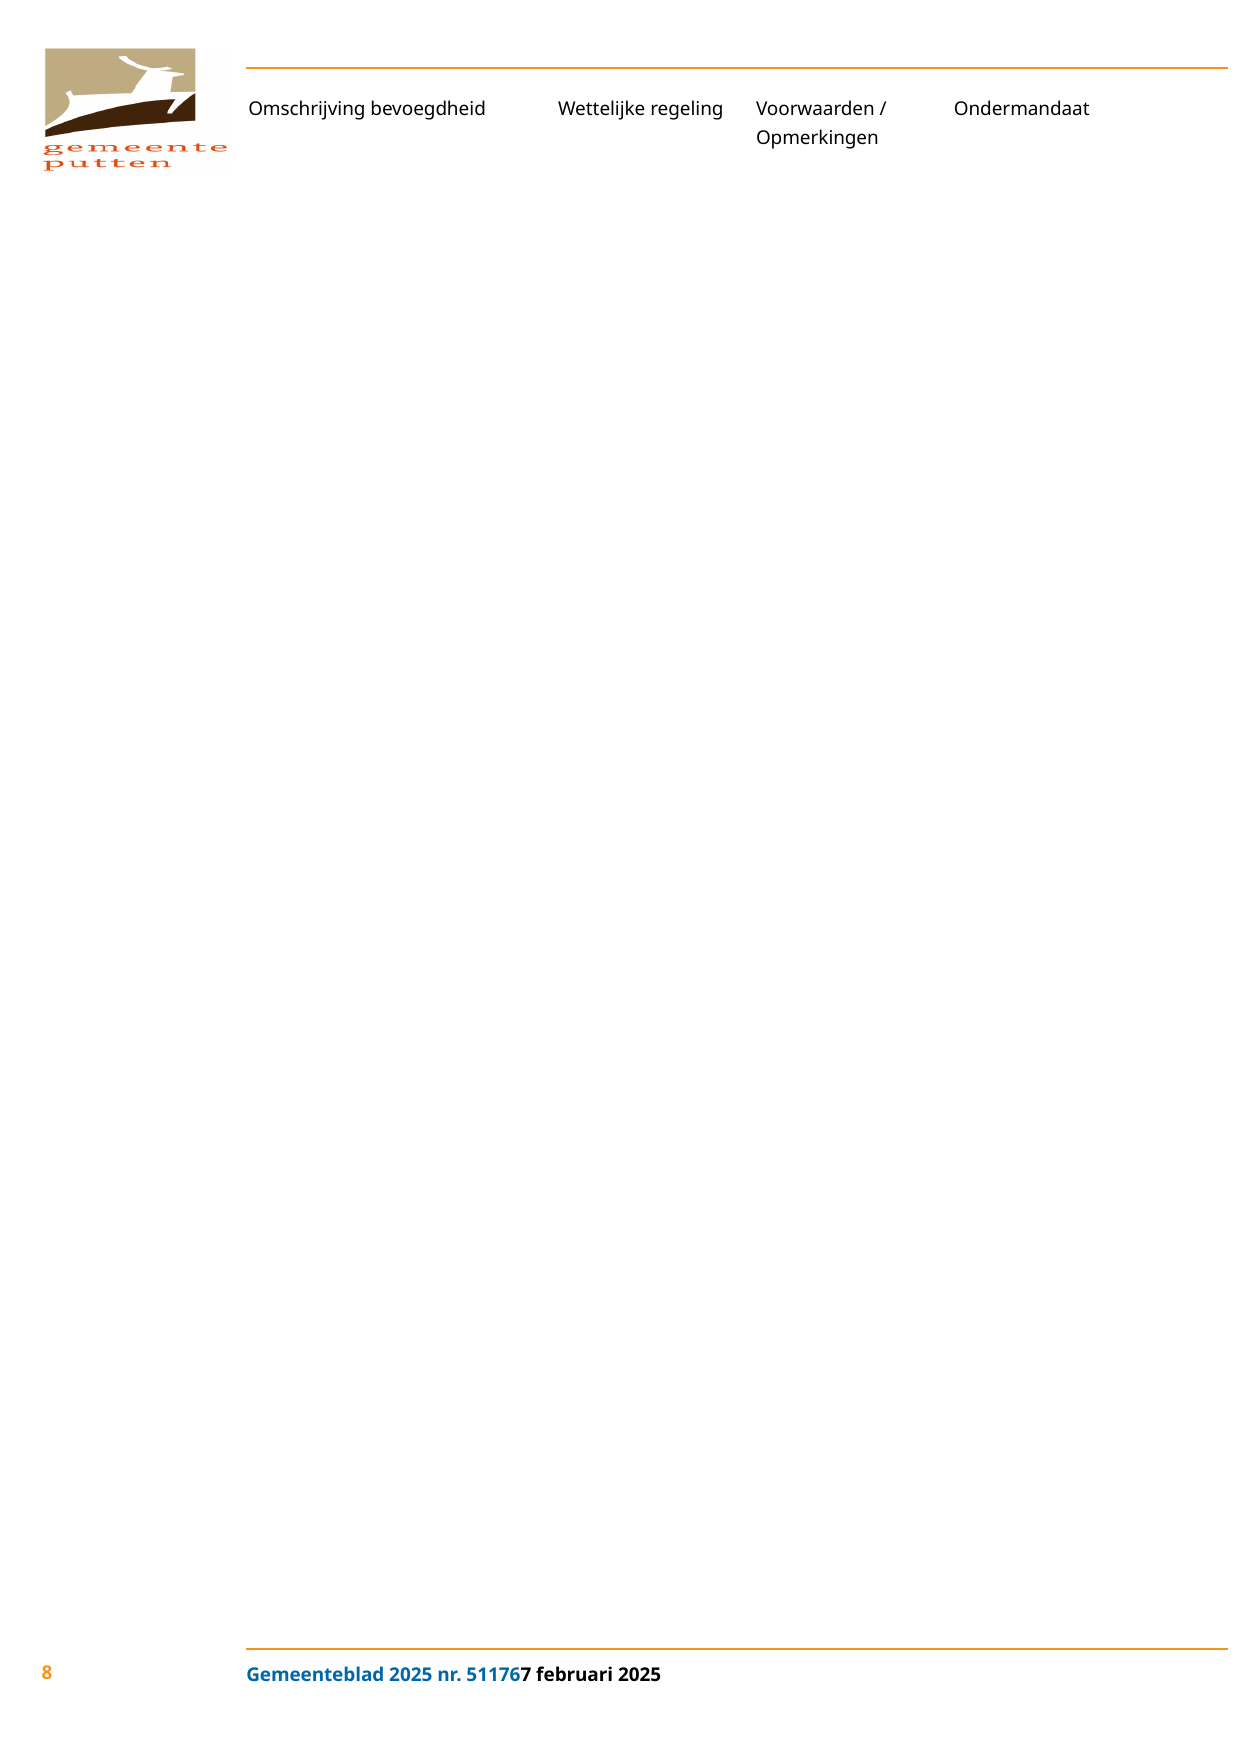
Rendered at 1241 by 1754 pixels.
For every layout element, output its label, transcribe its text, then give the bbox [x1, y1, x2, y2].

table_header Wettelijke regeling [558, 95, 756, 150]
table_header Ondermandaat [954, 95, 1152, 150]
picture [41, 47, 231, 172]
table_header Omschrijving bevoegdheid [248, 95, 558, 150]
table_header Voorwaarden / Opmerkingen [756, 95, 954, 150]
